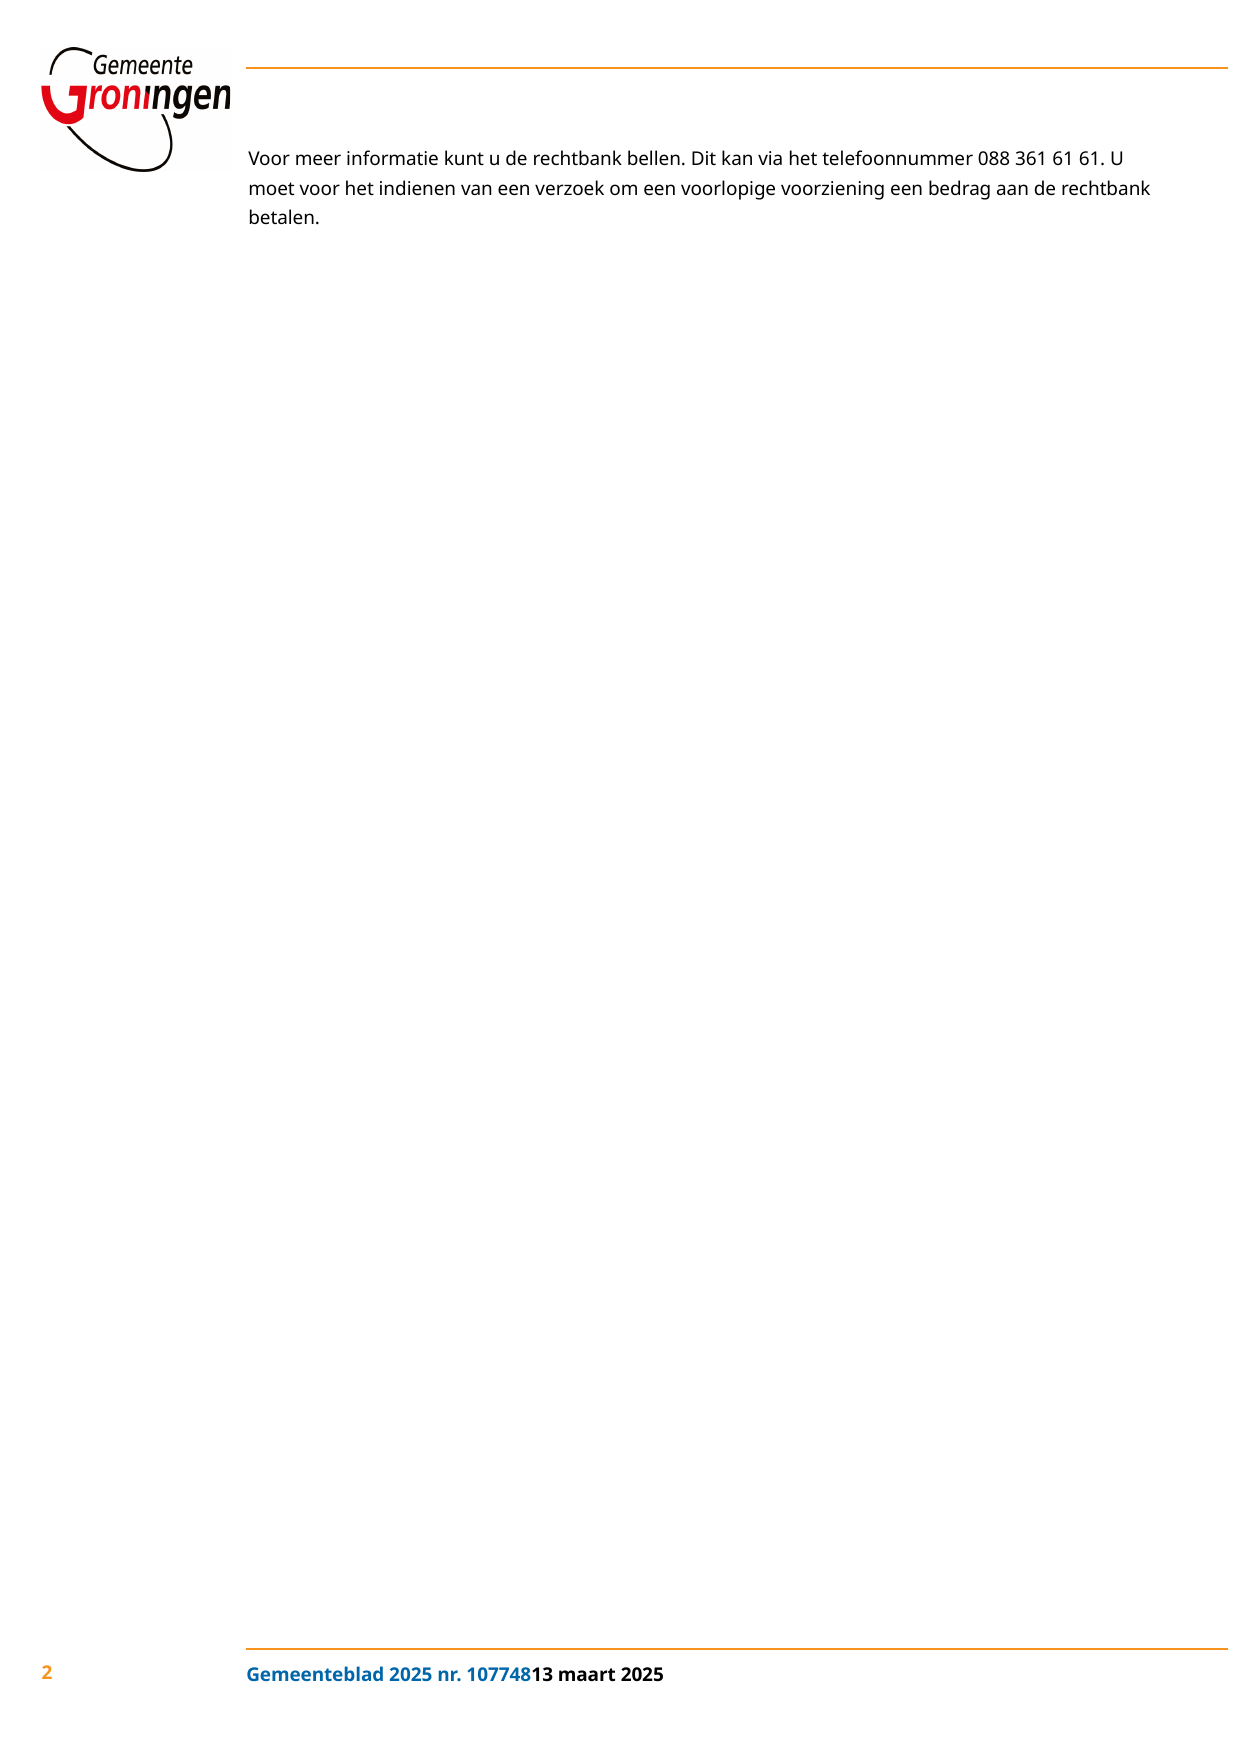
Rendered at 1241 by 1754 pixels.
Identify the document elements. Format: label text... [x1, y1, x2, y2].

text Voor meer informatie kunt u de rechtbank bellen. Dit kan via het telefoonnummer 088 361 61 61. U moet voor het indienen van een verzoek om een voorlopige voorziening een bedrag aan de rechtbank betalen. [248, 145, 1152, 230]
picture [41, 47, 231, 172]
